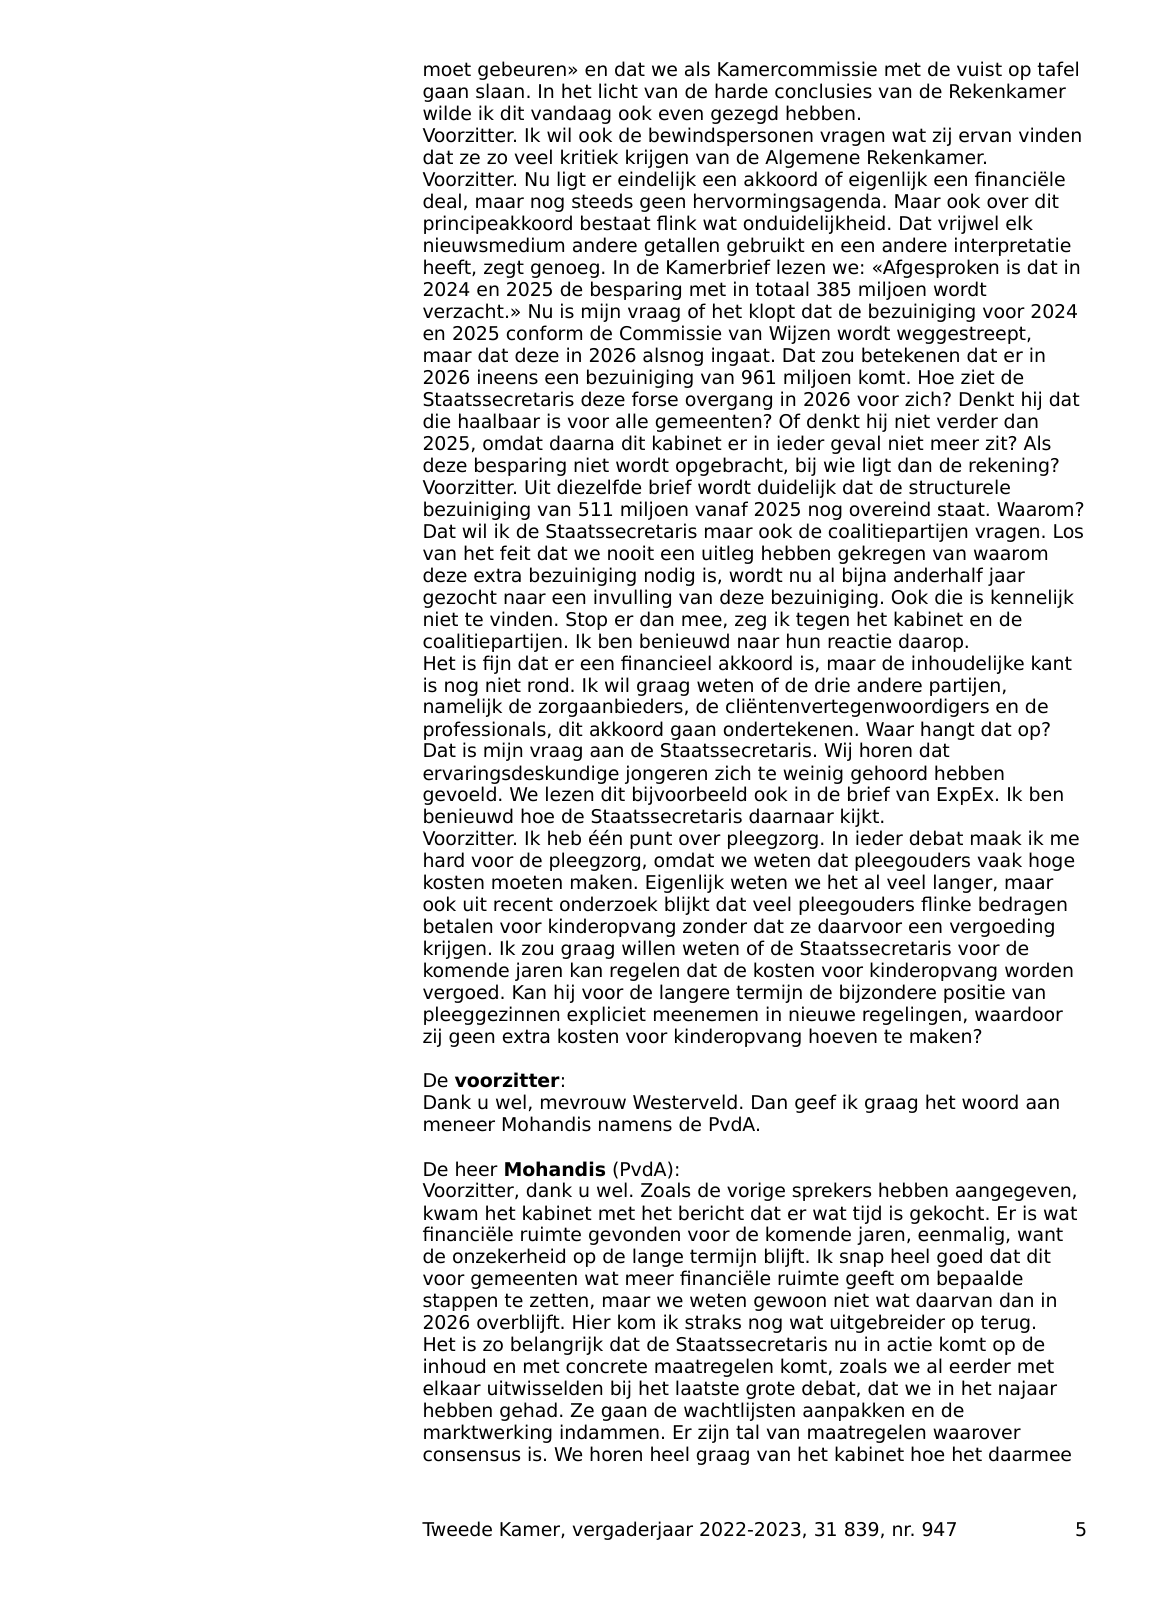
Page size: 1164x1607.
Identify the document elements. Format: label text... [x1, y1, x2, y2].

text Voorzitter. Nu ligt er eindelijk een akkoord of eigenlijk een financiële deal, maar nog steeds geen hervormingsagenda. Maar ook over dit principeakkoord bestaat flink wat onduidelijkheid. Dat vrijwel elk nieuwsmedium andere getallen gebruikt en een andere interpretatie heeft, zegt genoeg. In de Kamerbrief lezen we: «Afgesproken is dat in 2024 en 2025 de besparing met in totaal 385 miljoen wordt verzacht.» Nu is mijn vraag of het klopt dat de bezuiniging voor 2024 en 2025 conform de Commissie van Wijzen wordt weggestreept, maar dat deze in 2026 alsnog ingaat. Dat zou betekenen dat er in 2026 ineens een bezuiniging van 961 miljoen komt. Hoe ziet de Staatssecretaris deze forse overgang in 2026 voor zich? Denkt hij dat die haalbaar is voor alle gemeenten? Of denkt hij niet verder dan 2025, omdat daarna dit kabinet er in ieder geval niet meer zit? Als deze besparing niet wordt opgebracht, bij wie ligt dan de rekening? [422, 169, 1087, 477]
text Dank u wel, mevrouw Westerveld. Dan geef ik graag het woord aan meneer Mohandis namens de PvdA. [422, 1092, 1087, 1136]
text Het is zo belangrijk dat de Staatssecretaris nu in actie komt op de inhoud en met concrete maatregelen komt, zoals we al eerder met elkaar uitwisselden bij het laatste grote debat, dat we in het najaar hebben gehad. Ze gaan de wachtlijsten aanpakken en de marktwerking indammen. Er zijn tal van maatregelen waarover consensus is. We horen heel graag van het kabinet hoe het daarmee [422, 1334, 1087, 1466]
text Voorzitter. Ik heb één punt over pleegzorg. In ieder debat maak ik me hard voor de pleegzorg, omdat we weten dat pleegouders vaak hoge kosten moeten maken. Eigenlijk weten we het al veel langer, maar ook uit recent onderzoek blijkt dat veel pleegouders flinke bedragen betalen voor kinderopvang zonder dat ze daarvoor een vergoeding krijgen. Ik zou graag willen weten of de Staatssecretaris voor de komende jaren kan regelen dat de kosten voor kinderopvang worden vergoed. Kan hij voor de langere termijn de bijzondere positie van pleeggezinnen expliciet meenemen in nieuwe regelingen, waardoor zij geen extra kosten voor kinderopvang hoeven te maken? [422, 828, 1087, 1048]
text Voorzitter, dank u wel. Zoals de vorige sprekers hebben aangegeven, kwam het kabinet met het bericht dat er wat tijd is gekocht. Er is wat financiële ruimte gevonden voor de komende jaren, eenmalig, want de onzekerheid op de lange termijn blijft. Ik snap heel goed dat dit voor gemeenten wat meer financiële ruimte geeft om bepaalde stappen te zetten, maar we weten gewoon niet wat daarvan dan in 2026 overblijft. Hier kom ik straks nog wat uitgebreider op terug. [422, 1180, 1087, 1334]
text moet gebeuren» en dat we als Kamercommissie met de vuist op tafel gaan slaan. In het licht van de harde conclusies van de Rekenkamer wilde ik dit vandaag ook even gezegd hebben. [422, 59, 1087, 125]
text De heer Mohandis (PvdA): [422, 1158, 1087, 1180]
text Voorzitter. Uit diezelfde brief wordt duidelijk dat de structurele bezuiniging van 511 miljoen vanaf 2025 nog overeind staat. Waarom? Dat wil ik de Staatssecretaris maar ook de coalitiepartijen vragen. Los van het feit dat we nooit een uitleg hebben gekregen van waarom deze extra bezuiniging nodig is, wordt nu al bijna anderhalf jaar gezocht naar een invulling van deze bezuiniging. Ook die is kennelijk niet te vinden. Stop er dan mee, zeg ik tegen het kabinet en de coalitiepartijen. Ik ben benieuwd naar hun reactie daarop. [422, 477, 1087, 652]
text Het is fijn dat er een financieel akkoord is, maar de inhoudelijke kant is nog niet rond. Ik wil graag weten of de drie andere partijen, namelijk de zorgaanbieders, de cliëntenvertegenwoordigers en de professionals, dit akkoord gaan ondertekenen. Waar hangt dat op? Dat is mijn vraag aan de Staatssecretaris. Wij horen dat ervaringsdeskundige jongeren zich te weinig gehoord hebben gevoeld. We lezen dit bijvoorbeeld ook in de brief van ExpEx. Ik ben benieuwd hoe de Staatssecretaris daarnaar kijkt. [422, 652, 1087, 828]
text De voorzitter: [422, 1070, 1087, 1092]
text Voorzitter. Ik wil ook de bewindspersonen vragen wat zij ervan vinden dat ze zo veel kritiek krijgen van de Algemene Rekenkamer. [422, 125, 1087, 169]
